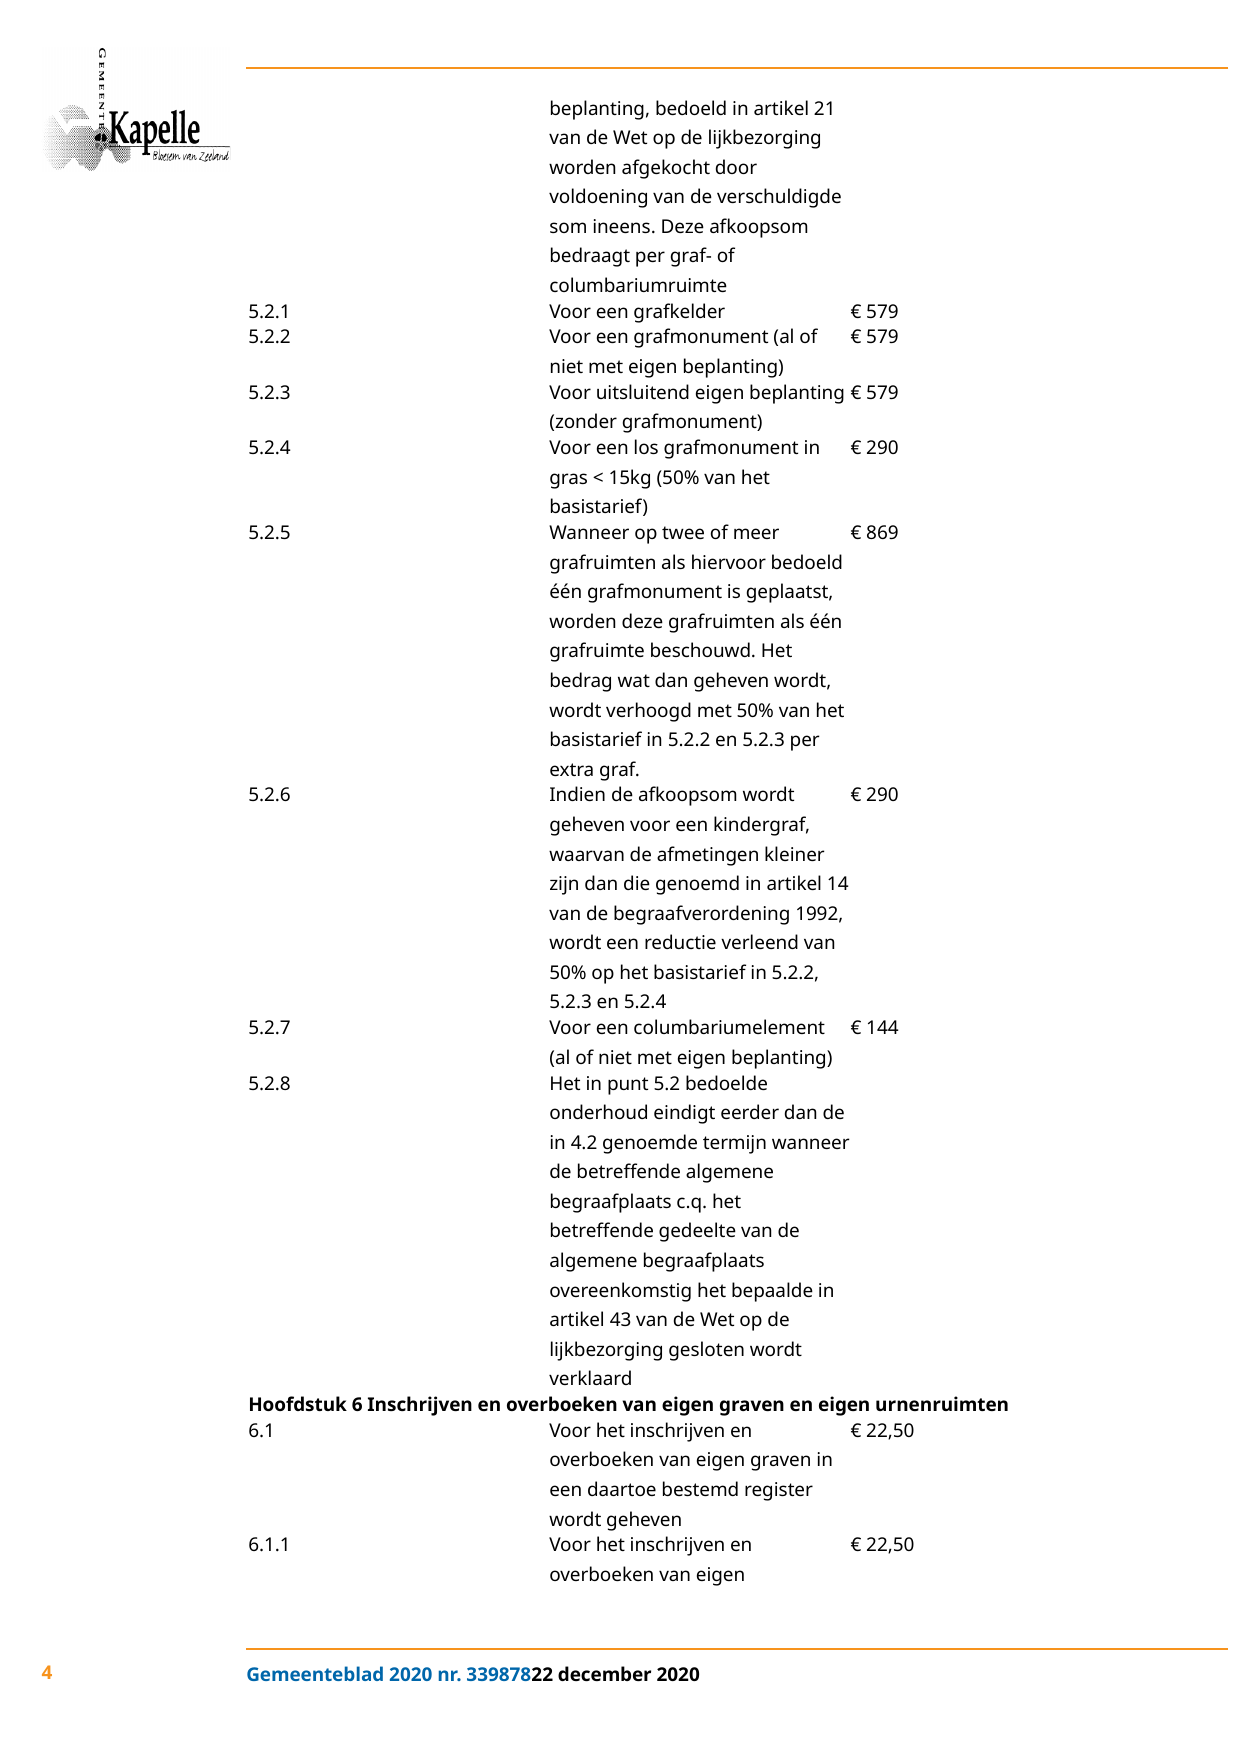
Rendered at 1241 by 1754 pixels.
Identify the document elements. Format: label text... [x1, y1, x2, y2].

table_cell 5.2.5 [248, 519, 549, 782]
table_cell Voor uitsluitend eigen beplanting (zonder grafmonument) [549, 379, 850, 434]
table_cell Voor een columbariumelement (al of niet met eigen beplanting) [549, 1015, 850, 1070]
table_cell Hoofdstuk 6 Inschrijven en overboeken van eigen graven en eigen urnenruimten [248, 1391, 1152, 1417]
table_cell Voor het inschrijven en overboeken van eigen [549, 1532, 850, 1587]
table_cell Wanneer op twee of meer grafruimten als hiervoor bedoeld één grafmonument is geplaatst, worden deze grafruimten als één grafruimte beschouwd. Het bedrag wat dan geheven wordt, wordt verhoogd met 50% van het basistarief in 5.2.2 en 5.2.3 per extra graf. [549, 519, 850, 782]
picture [41, 47, 231, 172]
table_cell € 579 [850, 379, 1152, 434]
table_cell € 22,50 [850, 1532, 1152, 1587]
table_cell [850, 1070, 1152, 1391]
table_cell [248, 95, 549, 298]
table_cell 5.2.2 [248, 324, 549, 379]
table_cell 5.2.4 [248, 434, 549, 519]
table_cell € 869 [850, 519, 1152, 782]
table_cell Indien de afkoopsom wordt geheven voor een kindergraf, waarvan de afmetingen kleiner zijn dan die genoemd in artikel 14 van de begraafverordening 1992, wordt een reductie verleend van 50% op het basistarief in 5.2.2, 5.2.3 en 5.2.4 [549, 782, 850, 1014]
table_cell € 22,50 [850, 1417, 1152, 1532]
table_cell Voor een los grafmonument in gras < 15kg (50% van het basistarief) [549, 434, 850, 519]
table_cell Voor een grafkelder [549, 298, 850, 324]
table_cell Voor een grafmonument (al of niet met eigen beplanting) [549, 324, 850, 379]
table_cell € 290 [850, 434, 1152, 519]
table_cell € 290 [850, 782, 1152, 1014]
table_cell € 579 [850, 324, 1152, 379]
table_cell € 579 [850, 298, 1152, 324]
table_cell 5.2.6 [248, 782, 549, 1014]
table_cell 6.1 [248, 1417, 549, 1532]
table_cell 5.2.3 [248, 379, 549, 434]
table_cell Voor het inschrijven en overboeken van eigen graven in een daartoe bestemd register wordt geheven [549, 1417, 850, 1532]
table_cell 5.2.8 [248, 1070, 549, 1391]
table_cell [850, 95, 1152, 298]
table_cell 6.1.1 [248, 1532, 549, 1587]
table_cell beplanting, bedoeld in artikel 21 van de Wet op de lijkbezorging worden afgekocht door voldoening van de verschuldigde som ineens. Deze afkoopsom bedraagt per graf- of columbariumruimte [549, 95, 850, 298]
table_cell 5.2.7 [248, 1015, 549, 1070]
table_cell € 144 [850, 1015, 1152, 1070]
table_cell Het in punt 5.2 bedoelde onderhoud eindigt eerder dan de in 4.2 genoemde termijn wanneer de betreffende algemene begraafplaats c.q. het betreffende gedeelte van de algemene begraafplaats overeenkomstig het bepaalde in artikel 43 van de Wet op de lijkbezorging gesloten wordt verklaard [549, 1070, 850, 1391]
table_cell 5.2.1 [248, 298, 549, 324]
